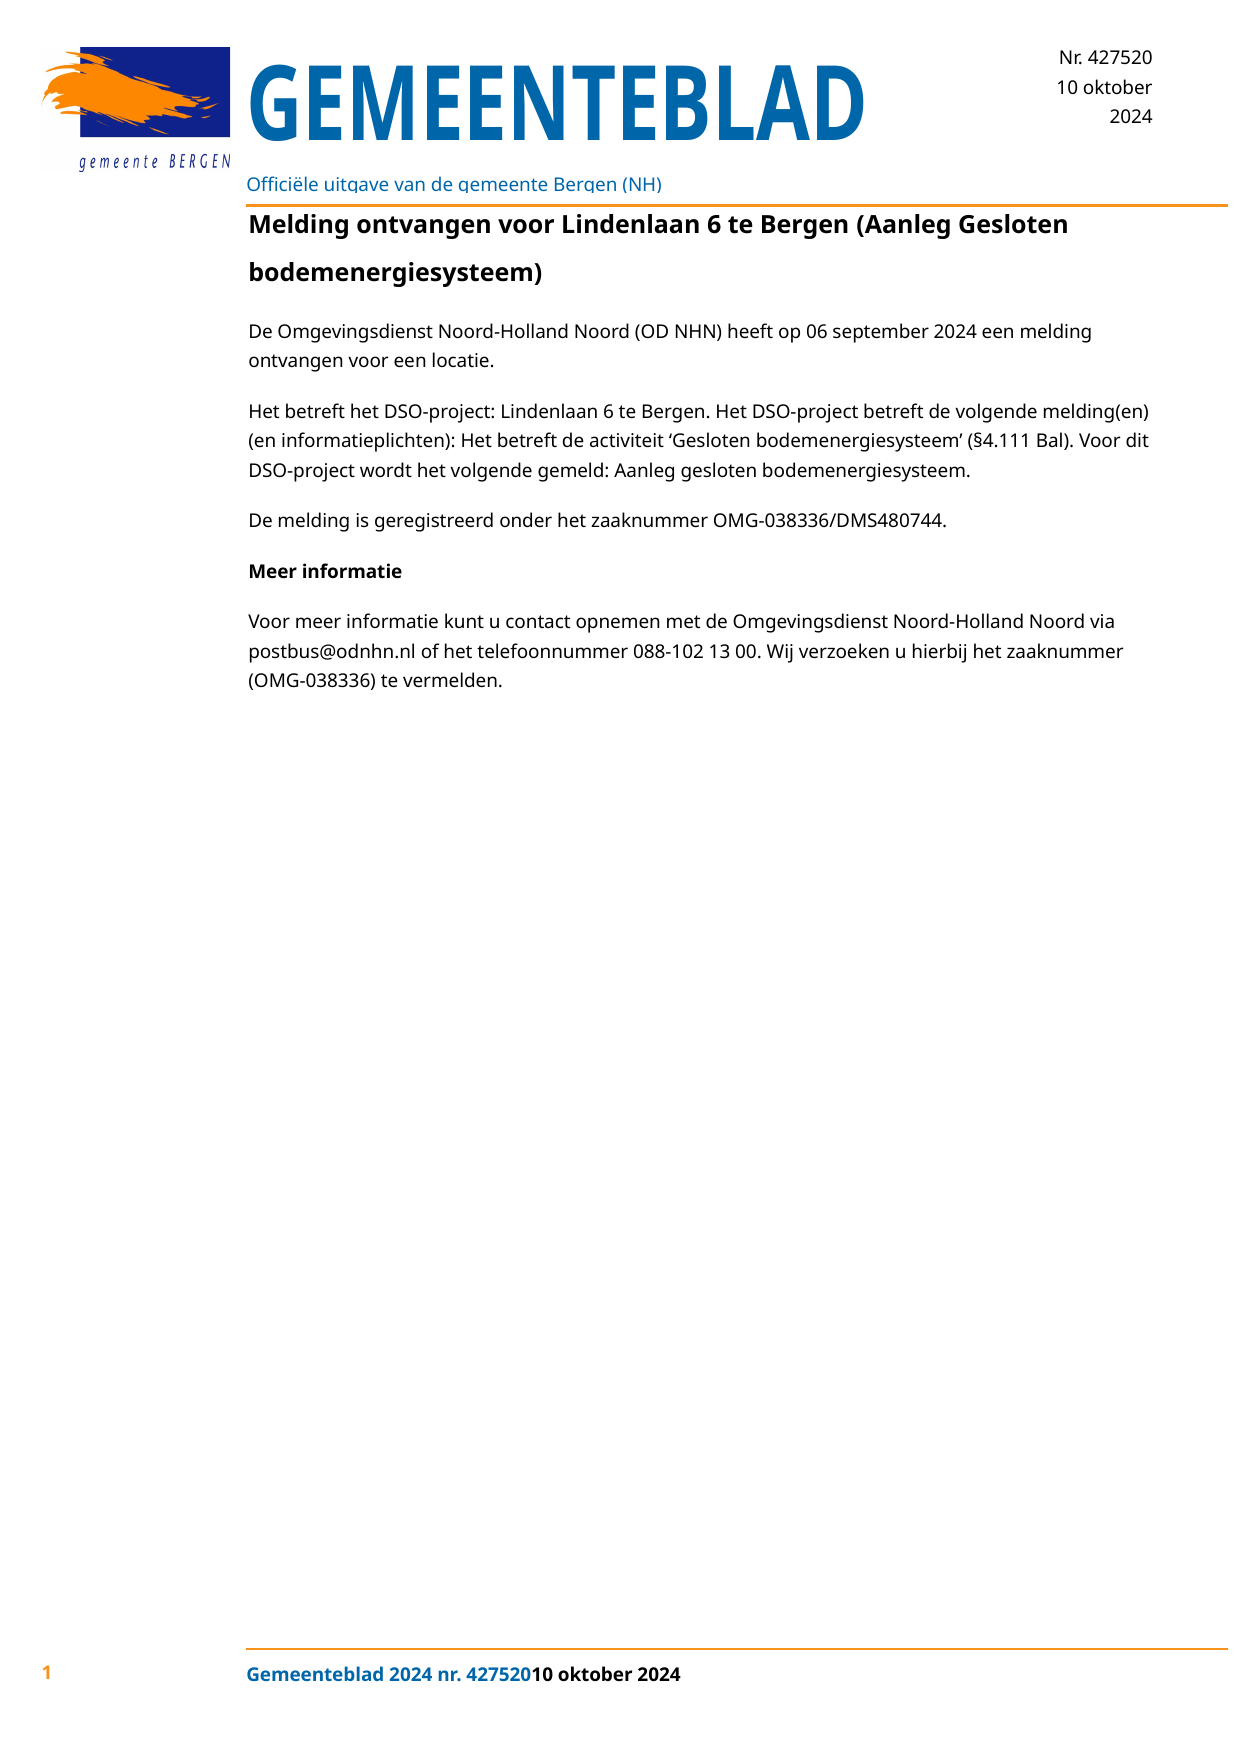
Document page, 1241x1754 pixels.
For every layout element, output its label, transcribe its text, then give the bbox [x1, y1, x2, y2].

text De melding is geregistreerd onder het zaaknummer OMG-038336/DMS480744. [248, 507, 1152, 533]
text Het betreft het DSO-project: Lindenlaan 6 te Bergen. Het DSO-project betreft de volgende melding(en) (en informatieplichten): Het betreft de activiteit ‘Gesloten bodemenergiesysteem’ (§4.111 Bal). Voor dit DSO-project wordt het volgende gemeld: Aanleg gesloten bodemenergiesysteem. [248, 398, 1152, 483]
text Meer informatie [248, 558, 1152, 584]
text De Omgevingsdienst Noord-Holland Noord (OD NHN) heeft op 06 september 2024 een melding ontvangen voor een locatie. [248, 318, 1152, 373]
text Voor meer informatie kunt u contact opnemen met de Omgevingsdienst Noord-Holland Noord via postbus@odnhn.nl of het telefoonnummer 088-102 13 00. Wij verzoeken u hierbij het zaaknummer (OMG-038336) te vermelden. [248, 608, 1152, 693]
text Melding ontvangen voor Lindenlaan 6 te Bergen (Aanleg Gesloten bodemenergiesysteem) [248, 207, 1152, 288]
picture [41, 47, 231, 172]
